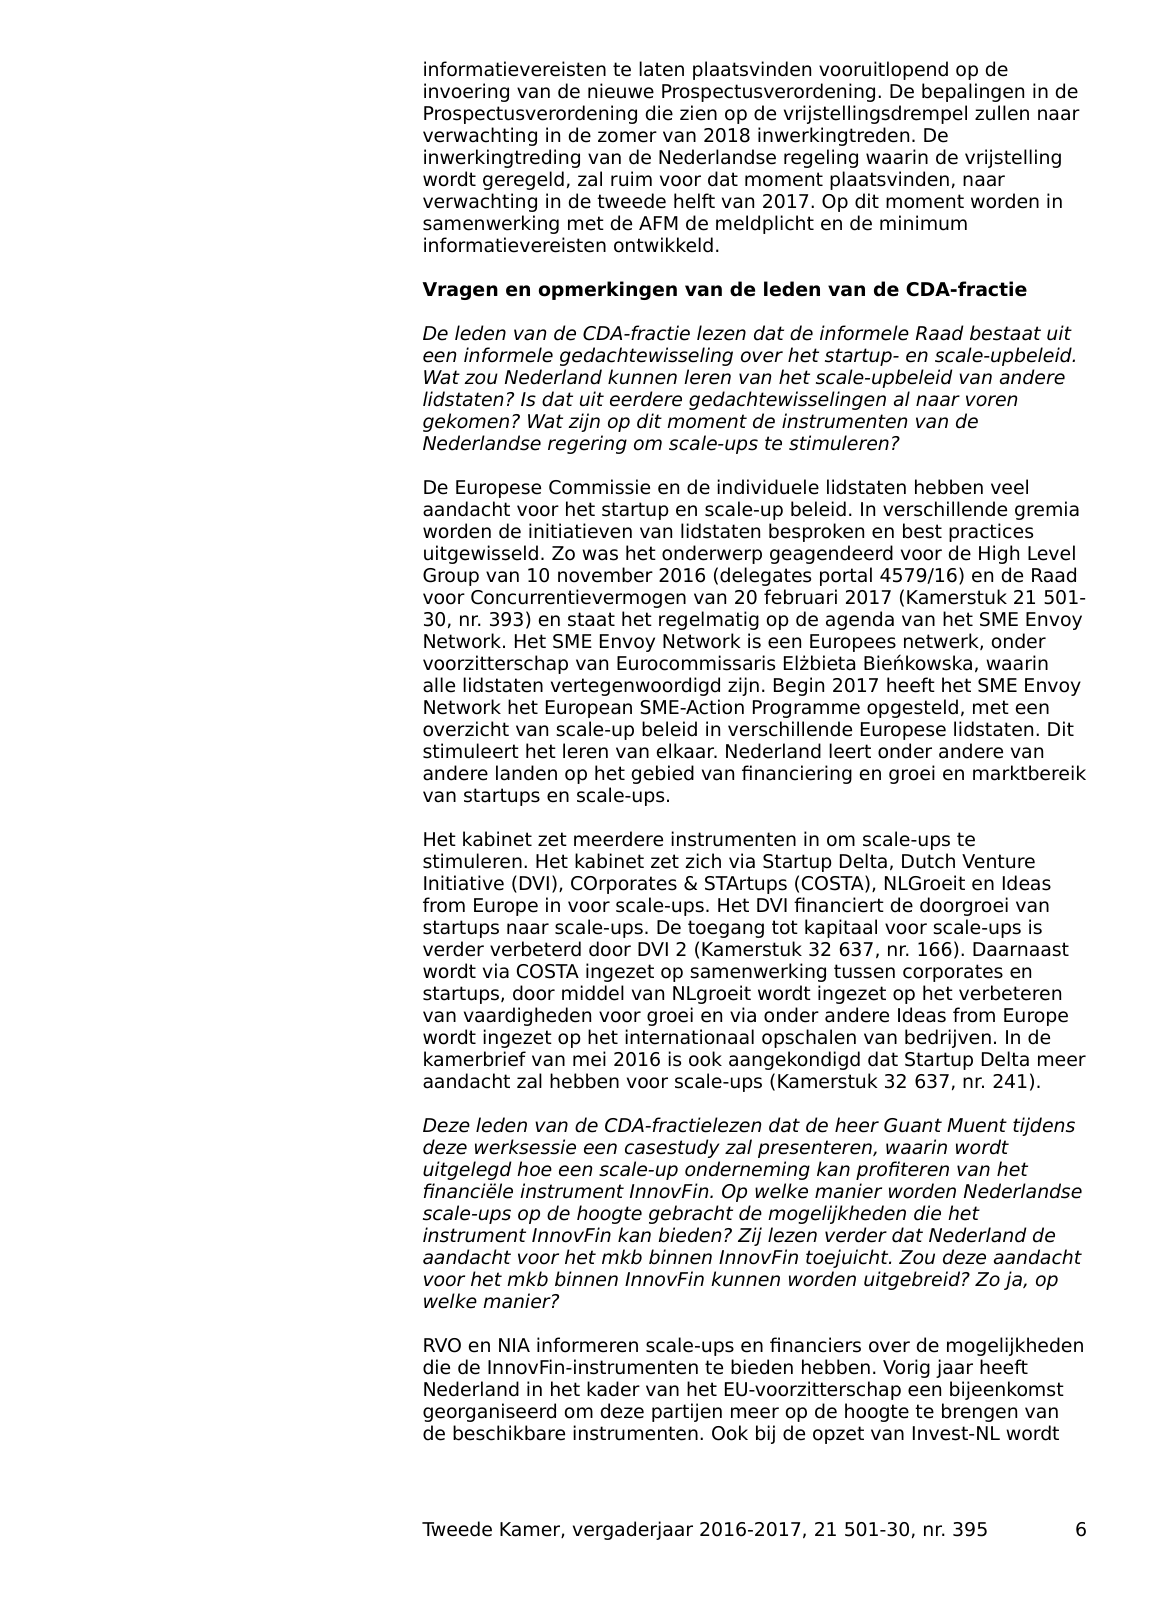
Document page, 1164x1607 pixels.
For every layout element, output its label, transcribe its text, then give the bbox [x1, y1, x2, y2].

text RVO en NIA informeren scale-ups en financiers over de mogelijkheden die de InnovFin-instrumenten te bieden hebben. Vorig jaar heeft Nederland in het kader van het EU-voorzitterschap een bijeenkomst georganiseerd om deze partijen meer op de hoogte te brengen van de beschikbare instrumenten. Ook bij de opzet van Invest-NL wordt [422, 1335, 1087, 1445]
text Het kabinet zet meerdere instrumenten in om scale-ups te stimuleren. Het kabinet zet zich via Startup Delta, Dutch Venture Initiative (DVI), COrporates & STArtups (COSTA), NLGroeit en Ideas from Europe in voor scale-ups. Het DVI financiert de doorgroei van startups naar scale-ups. De toegang tot kapitaal voor scale-ups is verder verbeterd door DVI 2 (Kamerstuk 32 637, nr. 166). Daarnaast wordt via COSTA ingezet op samenwerking tussen corporates en startups, door middel van NLgroeit wordt ingezet op het verbeteren van vaardigheden voor groei en via onder andere Ideas from Europe wordt ingezet op het internationaal opschalen van bedrijven. In de kamerbrief van mei 2016 is ook aangekondigd dat Startup Delta meer aandacht zal hebben voor scale-ups (Kamerstuk 32 637, nr. 241). [422, 829, 1087, 1093]
text De leden van de CDA-fractie lezen dat de informele Raad bestaat uit een informele gedachtewisseling over het startup- en scale-upbeleid. Wat zou Nederland kunnen leren van het scale-upbeleid van andere lidstaten? Is dat uit eerdere gedachtewisselingen al naar voren gekomen? Wat zijn op dit moment de instrumenten van de Nederlandse regering om scale-ups te stimuleren? [422, 323, 1087, 455]
text Deze leden van de CDA-fractielezen dat de heer Guant Muent tijdens deze werksessie een casestudy zal presenteren, waarin wordt uitgelegd hoe een scale-up onderneming kan profiteren van het financiële instrument InnovFin. Op welke manier worden Nederlandse scale-ups op de hoogte gebracht de mogelijkheden die het instrument InnovFin kan bieden? Zij lezen verder dat Nederland de aandacht voor het mkb binnen InnovFin toejuicht. Zou deze aandacht voor het mkb binnen InnovFin kunnen worden uitgebreid? Zo ja, op welke manier? [422, 1115, 1087, 1313]
subtitle Vragen en opmerkingen van de leden van de CDA-fractie [422, 279, 1087, 301]
text De Europese Commissie en de individuele lidstaten hebben veel aandacht voor het startup en scale-up beleid. In verschillende gremia worden de initiatieven van lidstaten besproken en best practices uitgewisseld. Zo was het onderwerp geagendeerd voor de High Level Group van 10 november 2016 (delegates portal 4579/16) en de Raad voor Concurrentievermogen van 20 februari 2017 (Kamerstuk 21 501-30, nr. 393) en staat het regelmatig op de agenda van het SME Envoy Network. Het SME Envoy Network is een Europees netwerk, onder voorzitterschap van Eurocommissaris Elżbieta Bieńkowska, waarin alle lidstaten vertegenwoordigd zijn. Begin 2017 heeft het SME Envoy Network het European SME-Action Programme opgesteld, met een overzicht van scale-up beleid in verschillende Europese lidstaten. Dit stimuleert het leren van elkaar. Nederland leert onder andere van andere landen op het gebied van financiering en groei en marktbereik van startups en scale-ups. [422, 477, 1087, 807]
text informatievereisten te laten plaatsvinden vooruitlopend op de invoering van de nieuwe Prospectusverordening. De bepalingen in de Prospectusverordening die zien op de vrijstellingsdrempel zullen naar verwachting in de zomer van 2018 inwerkingtreden. De inwerkingtreding van de Nederlandse regeling waarin de vrijstelling wordt geregeld, zal ruim voor dat moment plaatsvinden, naar verwachting in de tweede helft van 2017. Op dit moment worden in samenwerking met de AFM de meldplicht en de minimum informatievereisten ontwikkeld. [422, 59, 1087, 257]
